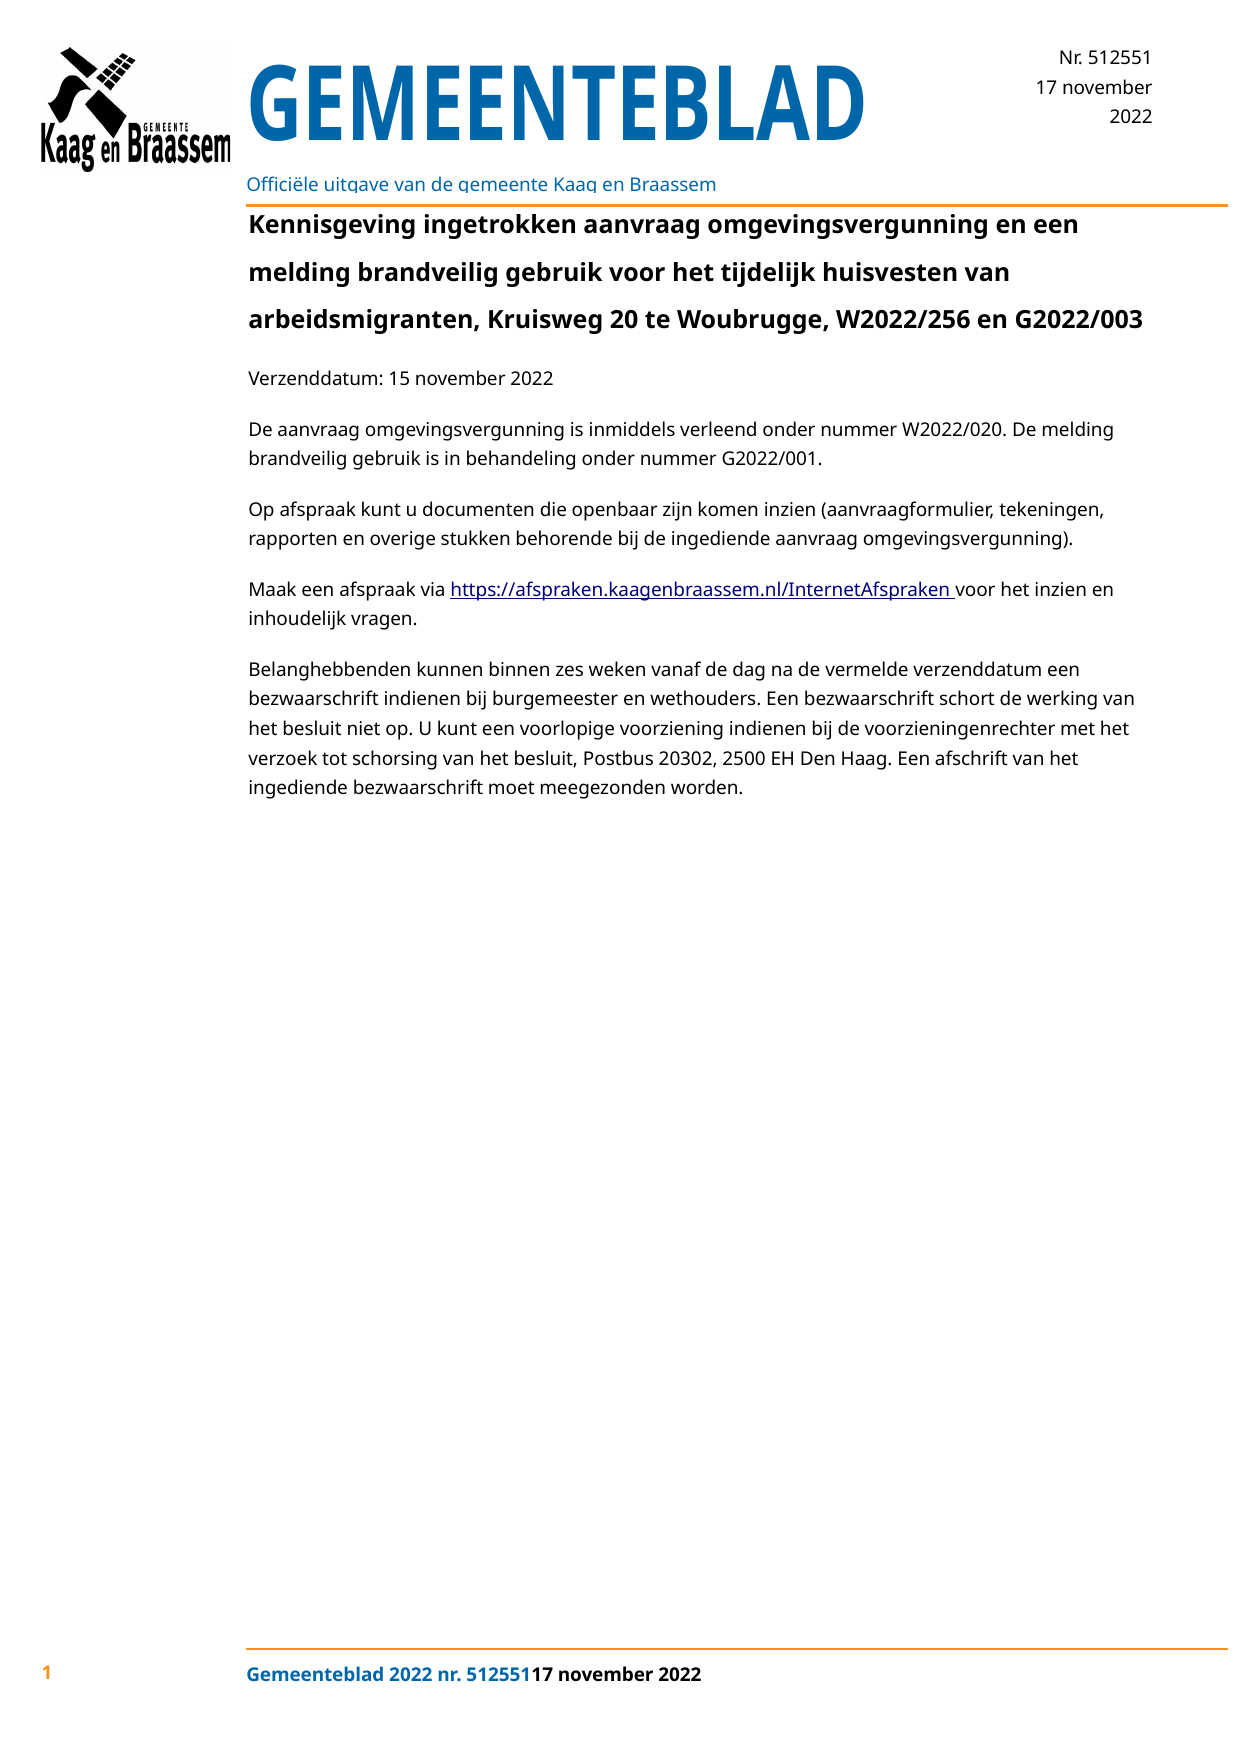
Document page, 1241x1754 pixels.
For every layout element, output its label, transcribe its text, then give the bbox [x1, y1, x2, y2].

text Kennisgeving ingetrokken aanvraag omgevingsvergunning en een melding brandveilig gebruik voor het tijdelijk huisvesten van arbeidsmigranten, Kruisweg 20 te Woubrugge, W2022/256 en G2022/003 [248, 207, 1152, 336]
text De aanvraag omgevingsvergunning is inmiddels verleend onder nummer W2022/020. De melding brandveilig gebruik is in behandeling onder nummer G2022/001. [248, 416, 1152, 471]
text Op afspraak kunt u documenten die openbaar zijn komen inzien (aanvraagformulier, tekeningen, rapporten en overige stukken behorende bij de ingediende aanvraag omgevingsvergunning). [248, 496, 1152, 551]
picture [41, 47, 231, 172]
text Verzenddatum: 15 november 2022 [248, 366, 1152, 391]
text Belanghebbenden kunnen binnen zes weken vanaf de dag na de vermelde verzenddatum een bezwaarschrift indienen bij burgemeester en wethouders. Een bezwaarschrift schort de werking van het besluit niet op. U kunt een voorlopige voorziening indienen bij de voorzieningenrechter met het verzoek tot schorsing van het besluit, Postbus 20302, 2500 EH Den Haag. Een afschrift van het ingediende bezwaarschrift moet meegezonden worden. [248, 656, 1152, 800]
text Maak een afspraak via https://afspraken.kaagenbraassem.nl/InternetAfspraken voor het inzien en inhoudelijk vragen. [248, 576, 1152, 631]
